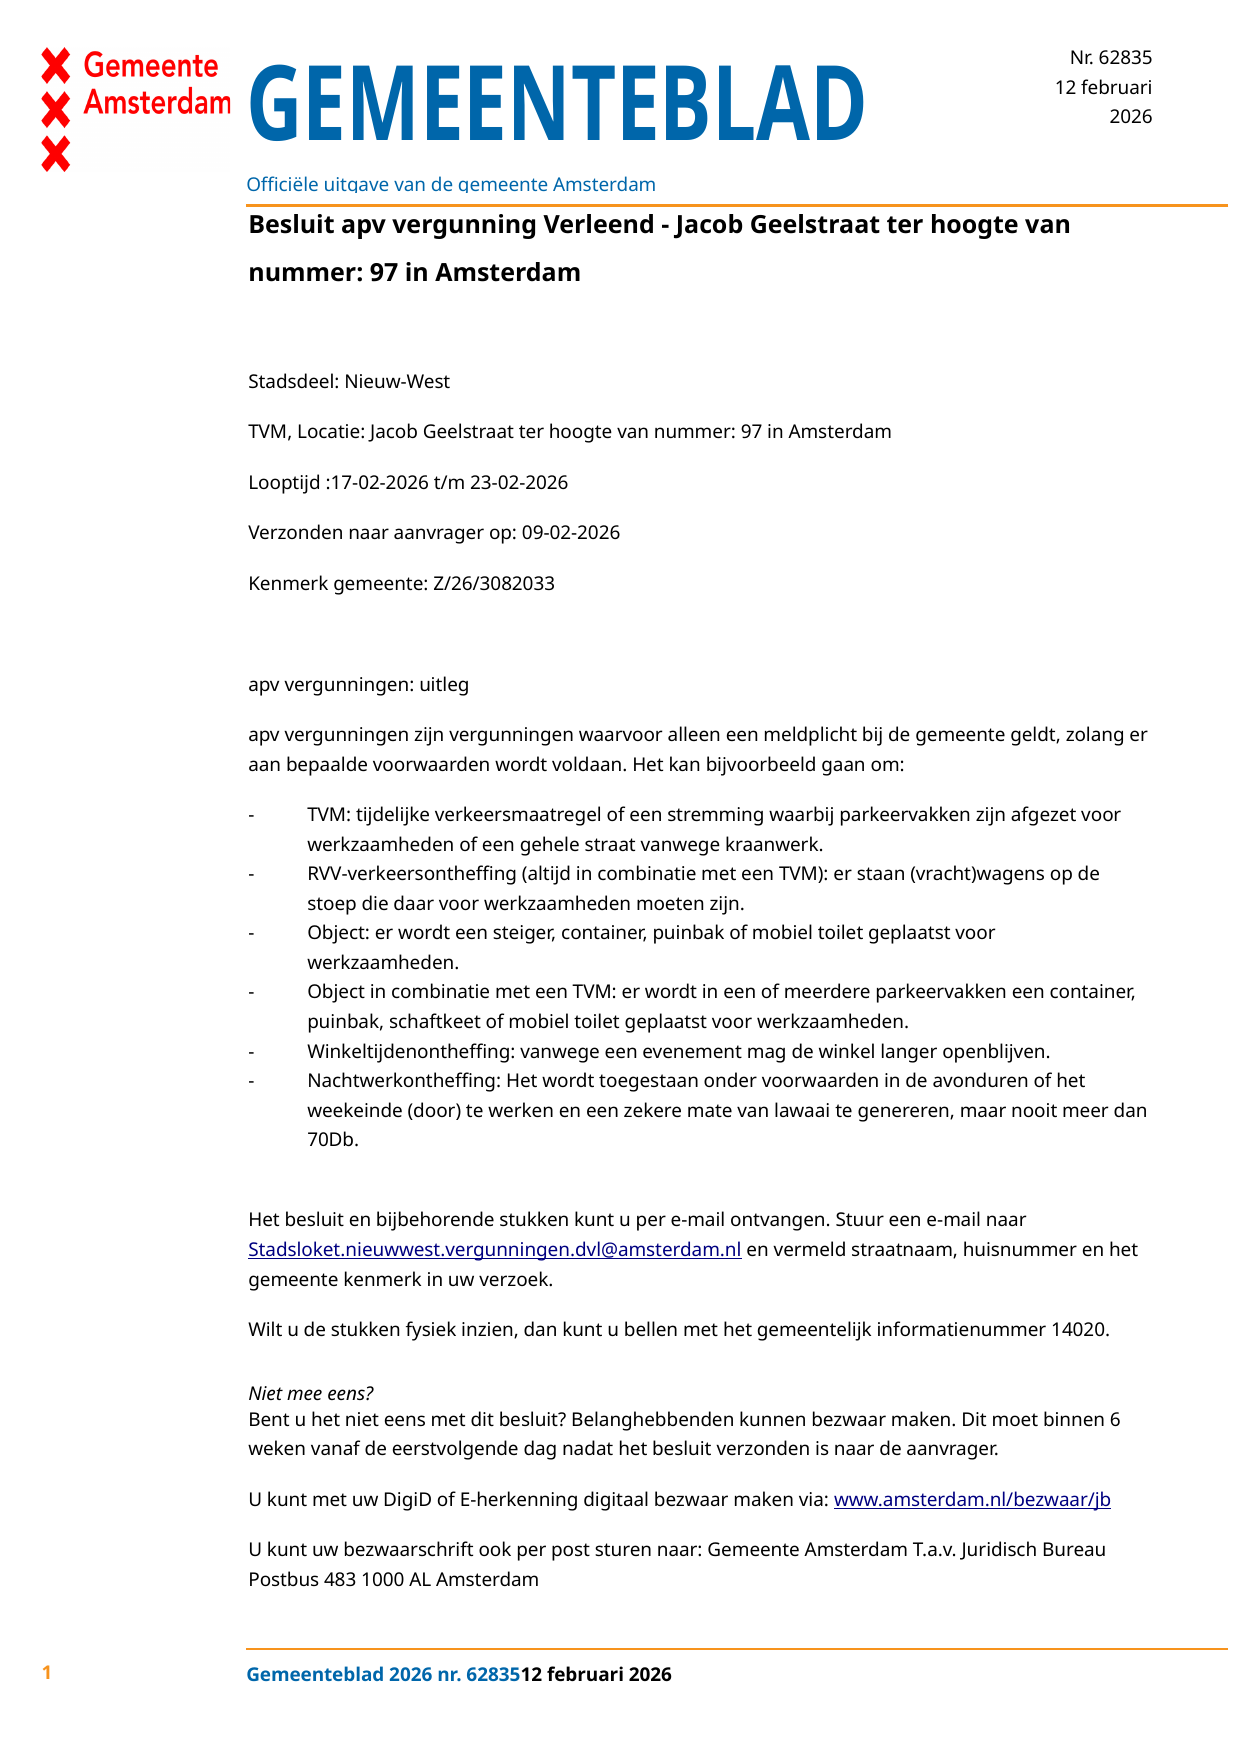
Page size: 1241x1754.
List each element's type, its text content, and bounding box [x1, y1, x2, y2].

list Winkeltijdenontheffing: vanwege een evenement mag de winkel langer openblijven. [248, 1038, 1152, 1064]
list Object in combinatie met een TVM: er wordt in een of meerdere parkeervakken een container, puinbak, schaftkeet of mobiel toilet geplaatst voor werkzaamheden. [248, 979, 1152, 1034]
text Besluit apv vergunning Verleend - Jacob Geelstraat ter hoogte van nummer: 97 in Amsterdam [248, 207, 1152, 288]
list RVV-verkeersontheffing (altijd in combinatie met een TVM): er staan (vracht)wagens op de stoep die daar voor werkzaamheden moeten zijn. [248, 860, 1152, 916]
text Looptijd :17-02-2026 t/m 23-02-2026 [248, 469, 1152, 495]
picture [41, 47, 231, 172]
text TVM, Locatie: Jacob Geelstraat ter hoogte van nummer: 97 in Amsterdam [248, 419, 1152, 444]
text U kunt met uw DigiD of E-herkenning digitaal bezwaar maken via: www.amsterdam.nl/bezwaar/jb [248, 1486, 1152, 1512]
text U kunt uw bezwaarschrift ook per post sturen naar: Gemeente Amsterdam T.a.v. Juridisch Bureau Postbus 483 1000 AL Amsterdam [248, 1536, 1152, 1592]
text apv vergunningen: uitleg [248, 671, 1152, 697]
text apv vergunningen zijn vergunningen waarvoor alleen een meldplicht bij de gemeente geldt, zolang er aan bepaalde voorwaarden wordt voldaan. Het kan bijvoorbeeld gaan om: [248, 721, 1152, 777]
list Nachtwerkontheffing: Het wordt toegestaan onder voorwaarden in de avonduren of het weekeinde (door) te werken en een zekere mate van lawaai te genereren, maar nooit meer dan 70Db. [248, 1067, 1152, 1152]
list TVM: tijdelijke verkeersmaatregel of een stremming waarbij parkeervakken zijn afgezet voor werkzaamheden of een gehele straat vanwege kraanwerk. [248, 801, 1152, 857]
list Object: er wordt een steiger, container, puinbak of mobiel toilet geplaatst voor werkzaamheden. [248, 919, 1152, 975]
text Het besluit en bijbehorende stukken kunt u per e-mail ontvangen. Stuur een e-mail naar Stadsloket.nieuwwest.vergunningen.dvl@amsterdam.nl en vermeld straatnaam, huisnummer en het gemeente kenmerk in uw verzoek. [248, 1207, 1152, 1292]
text Kenmerk gemeente: Z/26/3082033 [248, 570, 1152, 596]
text Verzonden naar aanvrager op: 09-02-2026 [248, 519, 1152, 545]
text Wilt u de stukken fysiek inzien, dan kunt u bellen met het gemeentelijk informatienummer 14020. [248, 1316, 1152, 1342]
text Niet mee eens? [248, 1380, 1152, 1406]
text Bent u het niet eens met dit besluit? Belanghebbenden kunnen bezwaar maken. Dit moet binnen 6 weken vanaf de eerstvolgende dag nadat het besluit verzonden is naar de aanvrager. [248, 1406, 1152, 1461]
text Stadsdeel: Nieuw-West [248, 368, 1152, 394]
